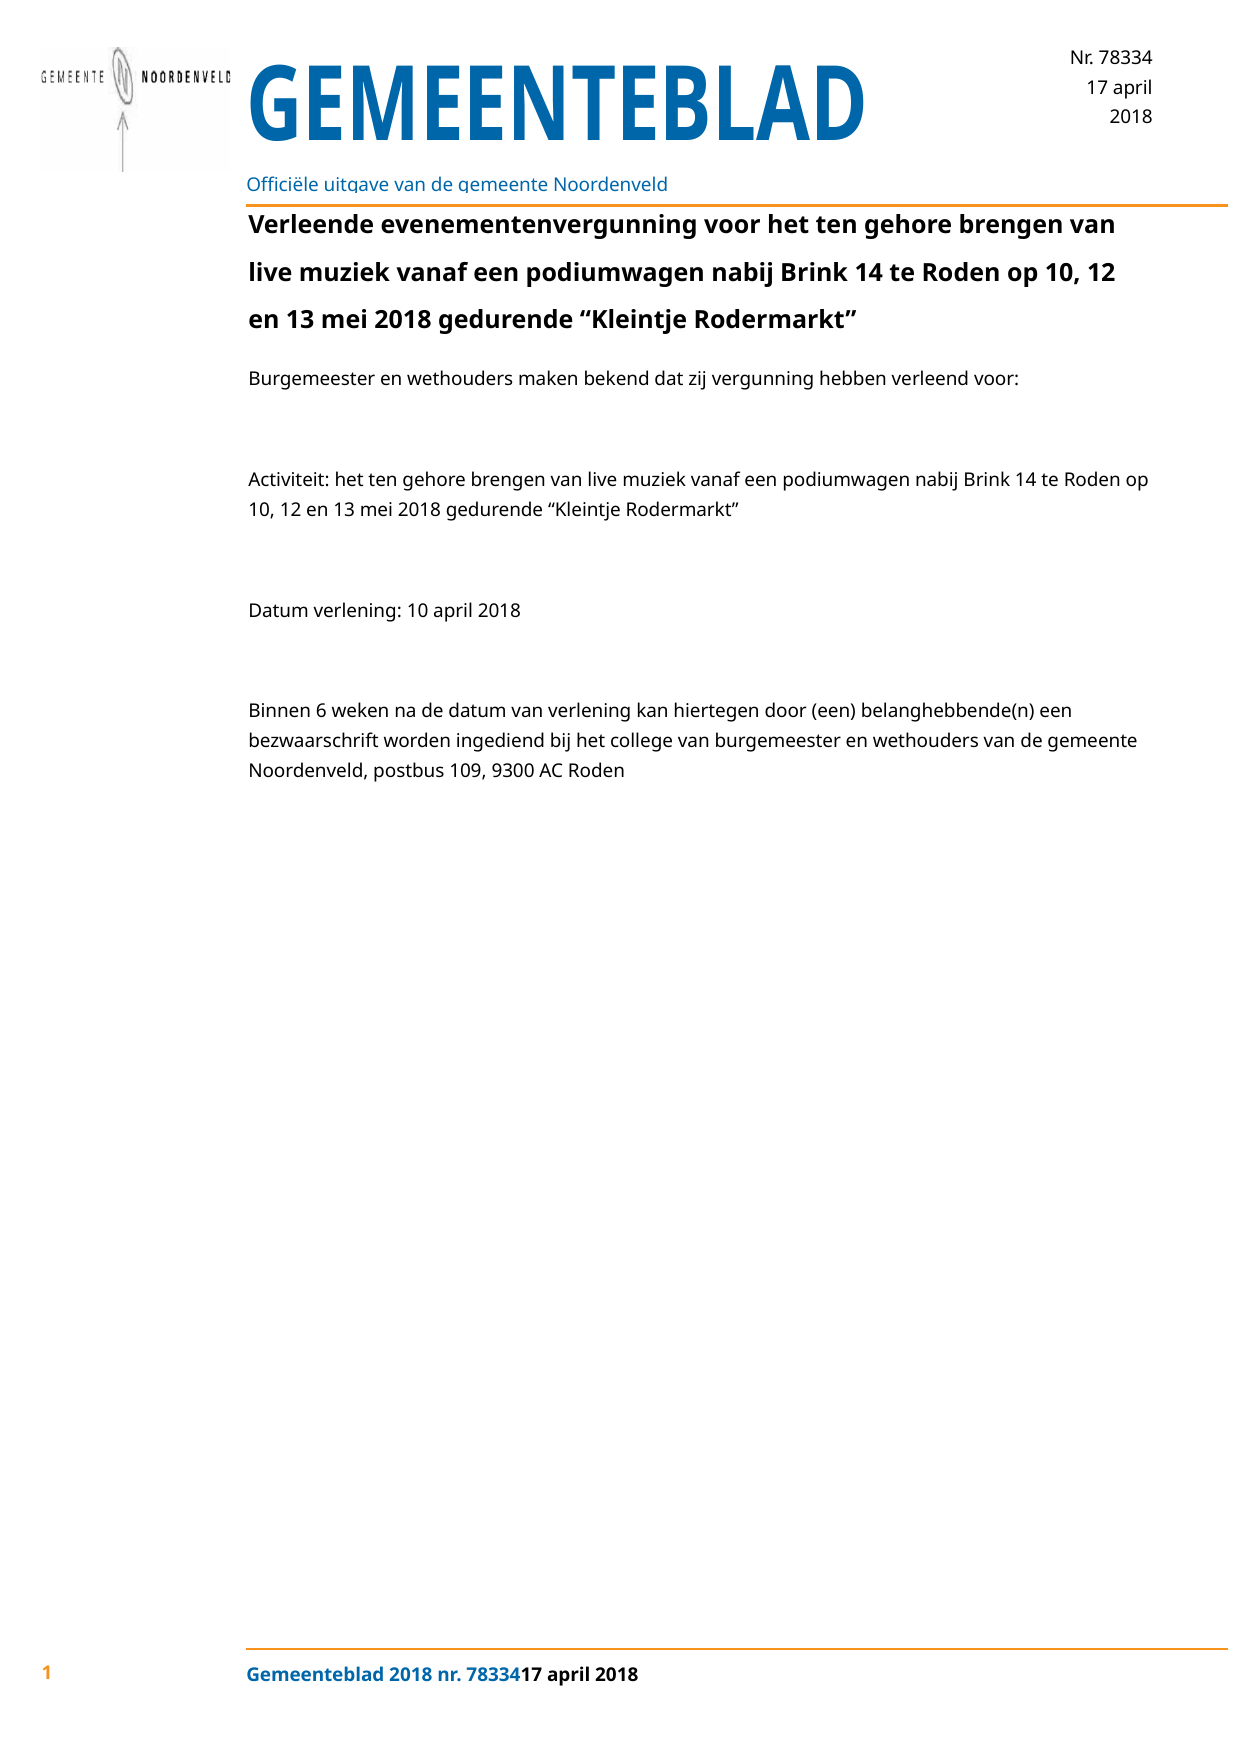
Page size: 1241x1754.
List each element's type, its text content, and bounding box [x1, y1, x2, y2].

text Verleende evenementenvergunning voor het ten gehore brengen van live muziek vanaf een podiumwagen nabij Brink 14 te Roden op 10, 12 en 13 mei 2018 gedurende “Kleintje Rodermarkt” [248, 207, 1152, 336]
text Activiteit: het ten gehore brengen van live muziek vanaf een podiumwagen nabij Brink 14 te Roden op 10, 12 en 13 mei 2018 gedurende “Kleintje Rodermarkt” [248, 466, 1152, 522]
text Burgemeester en wethouders maken bekend dat zij vergunning hebben verleend voor: [248, 366, 1152, 391]
text Datum verlening: 10 april 2018 [248, 597, 1152, 622]
picture [41, 47, 231, 172]
text Binnen 6 weken na de datum van verlening kan hiertegen door (een) belanghebbende(n) een bezwaarschrift worden ingediend bij het college van burgemeester en wethouders van de gemeente Noordenveld, postbus 109, 9300 AC Roden [248, 698, 1152, 782]
